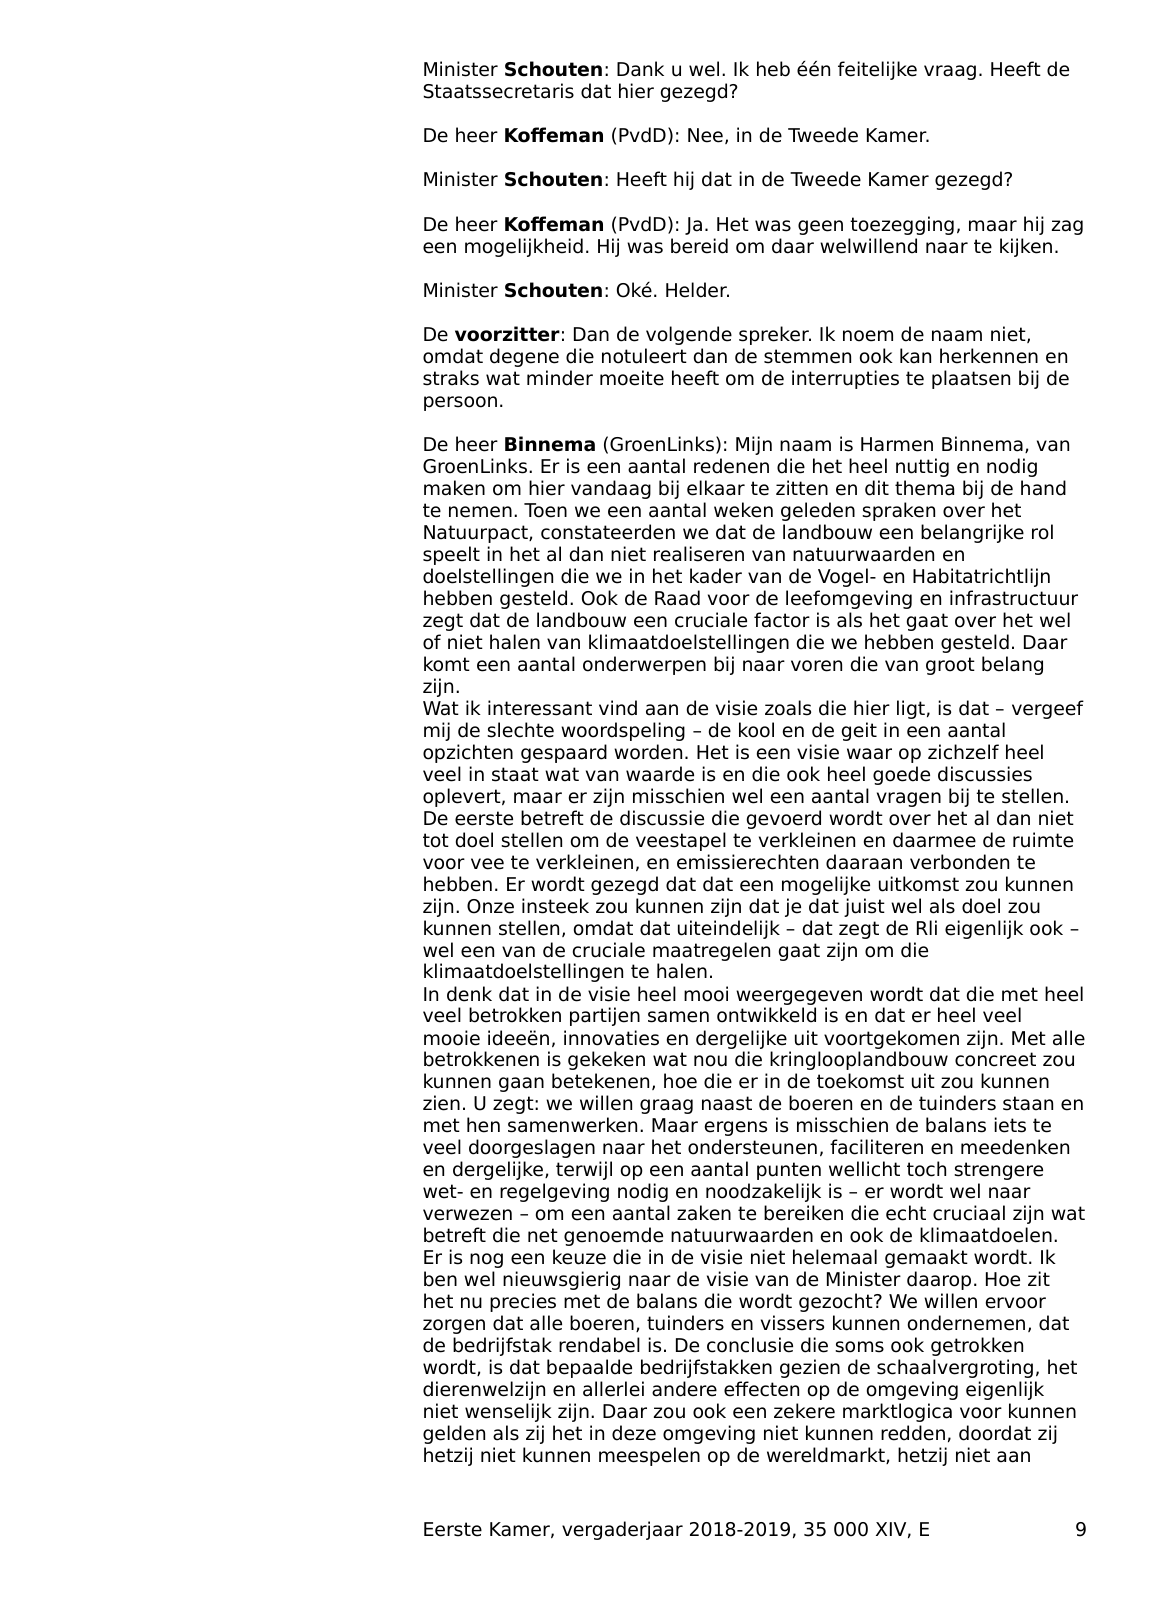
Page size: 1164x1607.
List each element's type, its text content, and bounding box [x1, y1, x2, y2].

text De heer Binnema (GroenLinks): Mijn naam is Harmen Binnema, van GroenLinks. Er is een aantal redenen die het heel nuttig en nodig maken om hier vandaag bij elkaar te zitten en dit thema bij de hand te nemen. Toen we een aantal weken geleden spraken over het Natuurpact, constateerden we dat de landbouw een belangrijke rol speelt in het al dan niet realiseren van natuurwaarden en doelstellingen die we in het kader van de Vogel- en Habitatrichtlijn hebben gesteld. Ook de Raad voor de leefomgeving en infrastructuur zegt dat de landbouw een cruciale factor is als het gaat over het wel of niet halen van klimaatdoelstellingen die we hebben gesteld. Daar komt een aantal onderwerpen bij naar voren die van groot belang zijn. [422, 434, 1087, 698]
text Minister Schouten: Dank u wel. Ik heb één feitelijke vraag. Heeft de Staatssecretaris dat hier gezegd? [422, 59, 1087, 103]
text De voorzitter: Dan de volgende spreker. Ik noem de naam niet, omdat degene die notuleert dan de stemmen ook kan herkennen en straks wat minder moeite heeft om de interrupties te plaatsen bij de persoon. [422, 324, 1087, 412]
text Er is nog een keuze die in de visie niet helemaal gemaakt wordt. Ik ben wel nieuwsgierig naar de visie van de Minister daarop. Hoe zit het nu precies met de balans die wordt gezocht? We willen ervoor zorgen dat alle boeren, tuinders en vissers kunnen ondernemen, dat de bedrijfstak rendabel is. De conclusie die soms ook getrokken wordt, is dat bepaalde bedrijfstakken gezien de schaalvergroting, het dierenwelzijn en allerlei andere effecten op de omgeving eigenlijk niet wenselijk zijn. Daar zou ook een zekere marktlogica voor kunnen gelden als zij het in deze omgeving niet kunnen redden, doordat zij hetzij niet kunnen meespelen op de wereldmarkt, hetzij niet aan [422, 1247, 1087, 1467]
text Minister Schouten: Heeft hij dat in de Tweede Kamer gezegd? [422, 169, 1087, 191]
text De heer Koffeman (PvdD): Nee, in de Tweede Kamer. [422, 125, 1087, 147]
text Wat ik interessant vind aan de visie zoals die hier ligt, is dat – vergeef mij de slechte woordspeling – de kool en de geit in een aantal opzichten gespaard worden. Het is een visie waar op zichzelf heel veel in staat wat van waarde is en die ook heel goede discussies oplevert, maar er zijn misschien wel een aantal vragen bij te stellen. De eerste betreft de discussie die gevoerd wordt over het al dan niet tot doel stellen om de veestapel te verkleinen en daarmee de ruimte voor vee te verkleinen, en emissierechten daaraan verbonden te hebben. Er wordt gezegd dat dat een mogelijke uitkomst zou kunnen zijn. Onze insteek zou kunnen zijn dat je dat juist wel als doel zou kunnen stellen, omdat dat uiteindelijk – dat zegt de Rli eigenlijk ook – wel een van de cruciale maatregelen gaat zijn om die klimaatdoelstellingen te halen. [422, 698, 1087, 983]
text Minister Schouten: Oké. Helder. [422, 280, 1087, 302]
text In denk dat in de visie heel mooi weergegeven wordt dat die met heel veel betrokken partijen samen ontwikkeld is en dat er heel veel mooie ideeën, innovaties en dergelijke uit voortgekomen zijn. Met alle betrokkenen is gekeken wat nou die kringlooplandbouw concreet zou kunnen gaan betekenen, hoe die er in de toekomst uit zou kunnen zien. U zegt: we willen graag naast de boeren en de tuinders staan en met hen samenwerken. Maar ergens is misschien de balans iets te veel doorgeslagen naar het ondersteunen, faciliteren en meedenken en dergelijke, terwijl op een aantal punten wellicht toch strengere wet- en regelgeving nodig en noodzakelijk is – er wordt wel naar verwezen – om een aantal zaken te bereiken die echt cruciaal zijn wat betreft die net genoemde natuurwaarden en ook de klimaatdoelen. [422, 983, 1087, 1247]
text De heer Koffeman (PvdD): Ja. Het was geen toezegging, maar hij zag een mogelijkheid. Hij was bereid om daar welwillend naar te kijken. [422, 213, 1087, 257]
